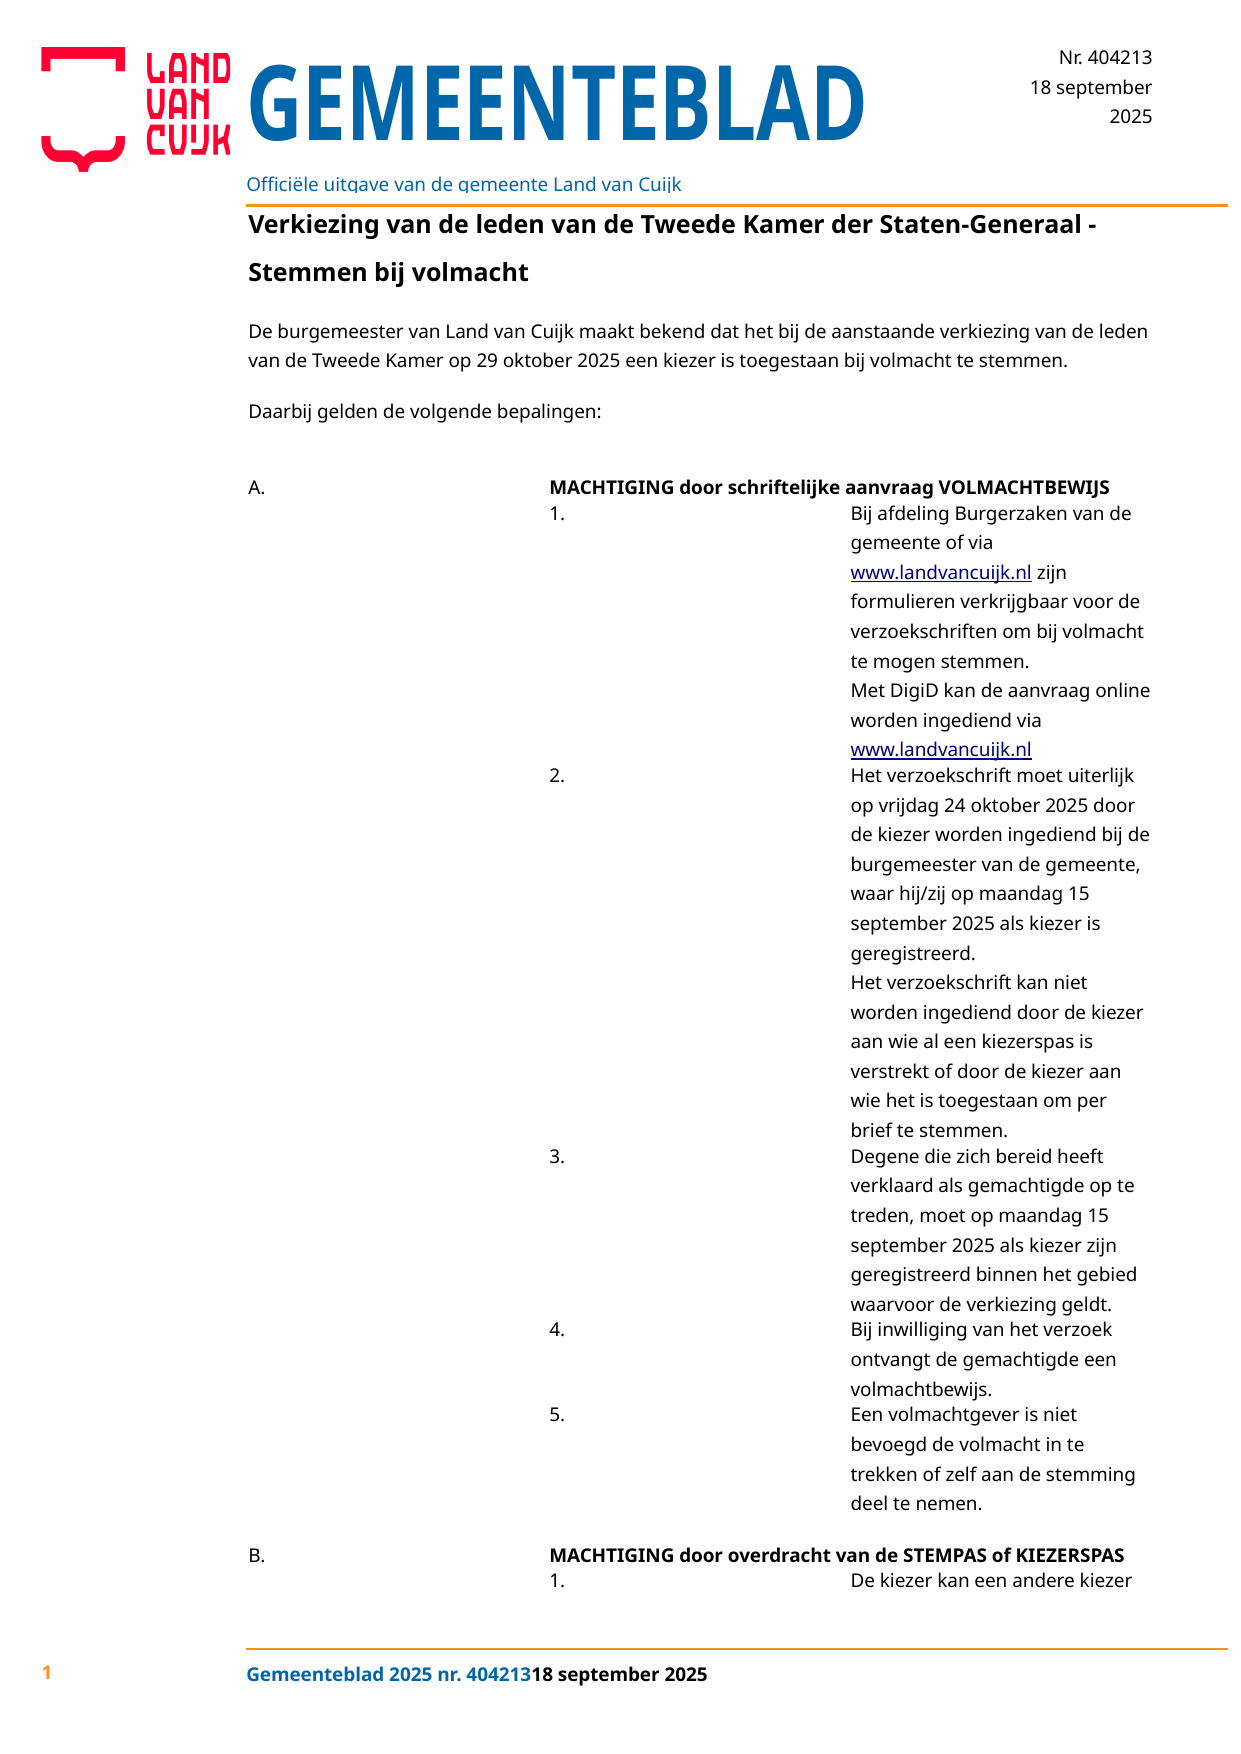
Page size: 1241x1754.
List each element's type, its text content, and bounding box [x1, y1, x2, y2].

table_cell 5. [549, 1402, 850, 1516]
table_cell 3. [549, 1143, 850, 1317]
table_cell [248, 1317, 549, 1402]
table_cell Het verzoekschrift moet uiterlijk op vrijdag 24 oktober 2025 door de kiezer worden ingediend bij de burgemeester van de gemeente, waar hij/zij op maandag 15 september 2025 als kiezer is geregistreerd. Het verzoekschrift kan niet worden ingediend door de kiezer aan wie al een kiezerspas is verstrekt of door de kiezer aan wie het is toegestaan om per brief te stemmen. [850, 762, 1152, 1143]
table_header [248, 449, 549, 474]
table_cell Bij afdeling Burgerzaken van de gemeente of via www.landvancuijk.nl zijn formulieren verkrijgbaar voor de verzoekschriften om bij volmacht te mogen stemmen. Met DigiD kan de aanvraag online worden ingediend via www.landvancuijk.nl [850, 500, 1152, 762]
table_cell [248, 1143, 549, 1317]
table_cell 1. [549, 1568, 850, 1593]
table_cell De kiezer kan een andere kiezer [850, 1568, 1152, 1593]
table_cell [248, 762, 549, 1143]
table_cell MACHTIGING door schriftelijke aanvraag VOLMACHTBEWIJS [549, 474, 1152, 500]
text Verkiezing van de leden van de Tweede Kamer der Staten-Generaal - Stemmen bij volmacht [248, 207, 1152, 288]
table_cell B. [248, 1542, 549, 1567]
table_header [850, 449, 1152, 474]
table_header [549, 449, 850, 474]
table_cell [248, 1568, 549, 1593]
table_cell MACHTIGING door overdracht van de STEMPAS of KIEZERSPAS [549, 1542, 1152, 1567]
table_cell [248, 1402, 549, 1516]
table_cell 1. [549, 500, 850, 762]
table_cell A. [248, 474, 549, 500]
table_cell [248, 1516, 1152, 1542]
table_cell Degene die zich bereid heeft verklaard als gemachtigde op te treden, moet op maandag 15 september 2025 als kiezer zijn geregistreerd binnen het gebied waarvoor de verkiezing geldt. [850, 1143, 1152, 1317]
table_cell Een volmachtgever is niet bevoegd de volmacht in te trekken of zelf aan de stemming deel te nemen. [850, 1402, 1152, 1516]
table_cell Bij inwilliging van het verzoek ontvangt de gemachtigde een volmachtbewijs. [850, 1317, 1152, 1402]
text Daarbij gelden de volgende bepalingen: [248, 398, 1152, 424]
table_cell 2. [549, 762, 850, 1143]
table_cell 4. [549, 1317, 850, 1402]
picture [41, 47, 231, 172]
table_cell [248, 500, 549, 762]
text De burgemeester van Land van Cuijk maakt bekend dat het bij de aanstaande verkiezing van de leden van de Tweede Kamer op 29 oktober 2025 een kiezer is toegestaan bij volmacht te stemmen. [248, 318, 1152, 373]
